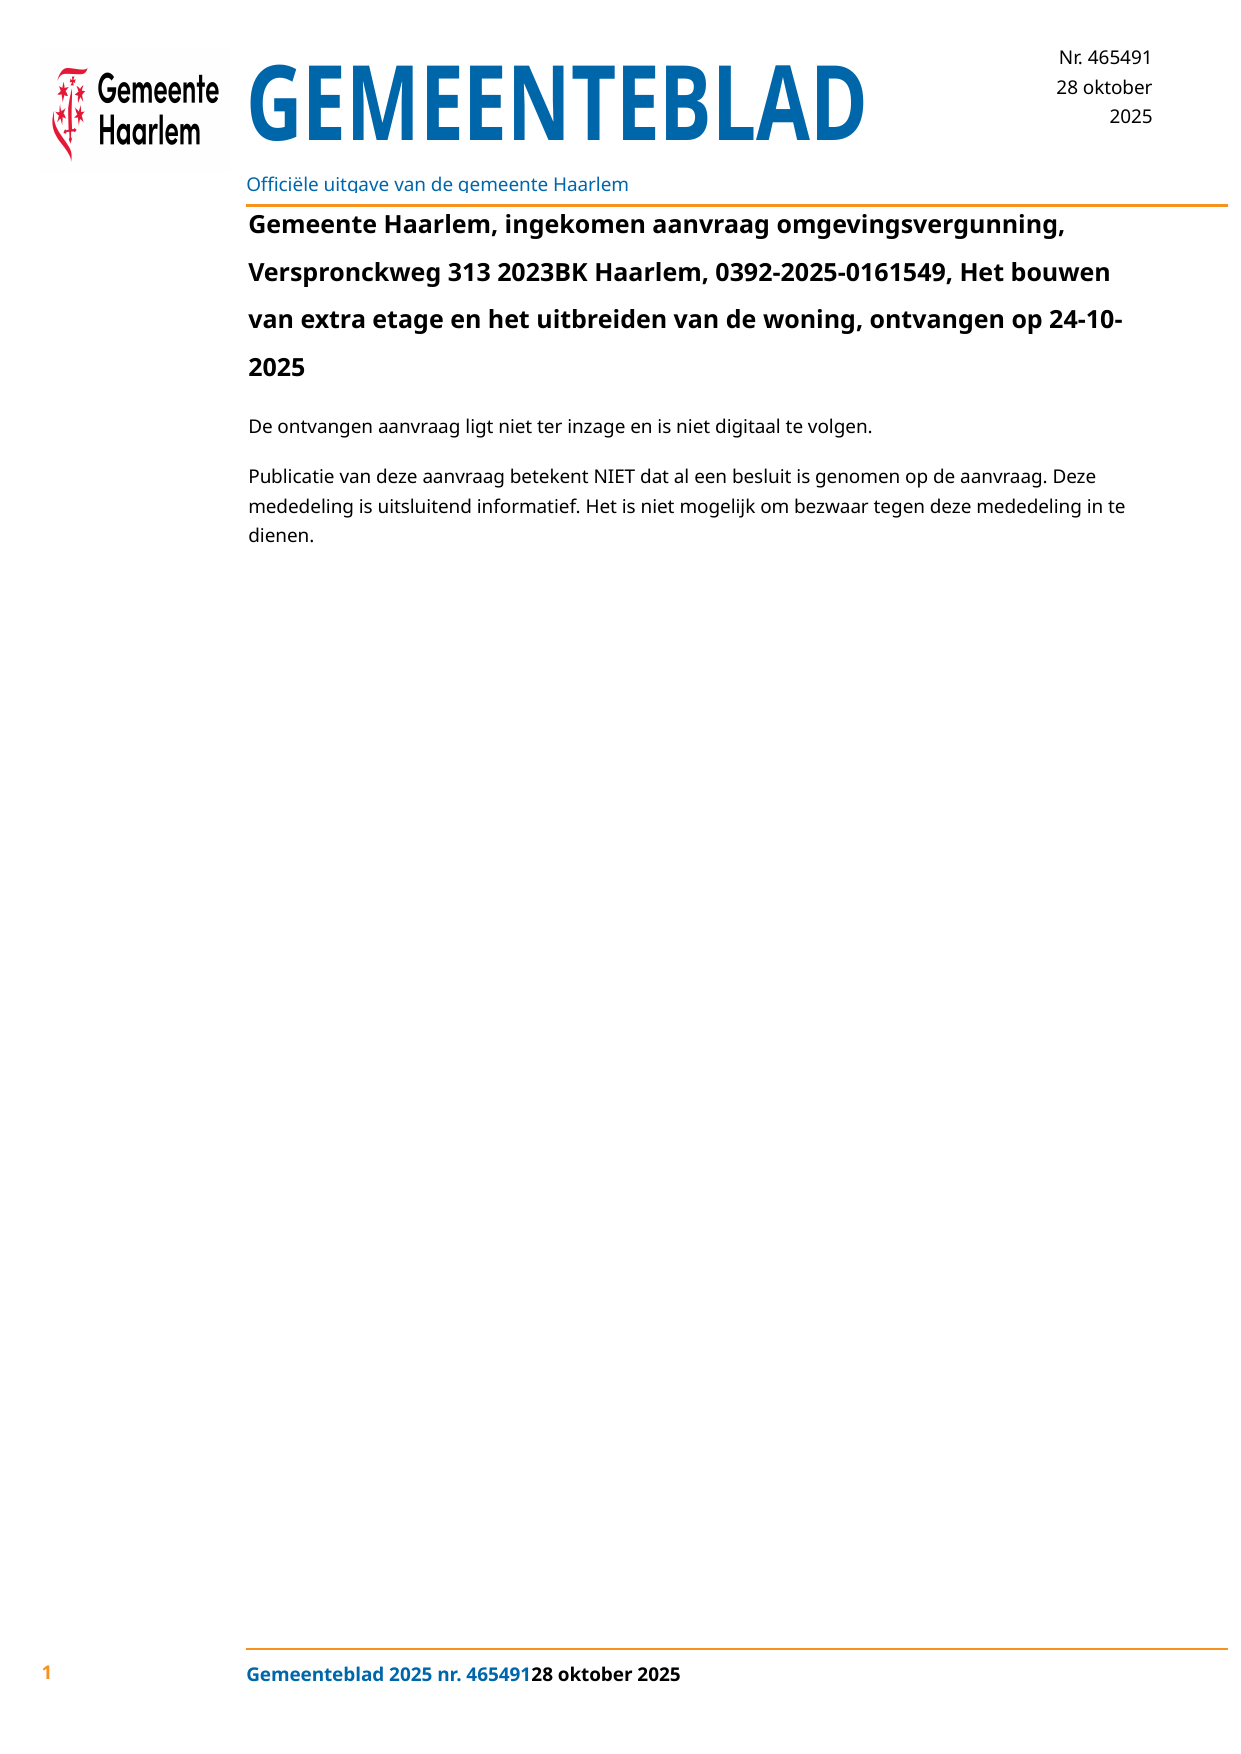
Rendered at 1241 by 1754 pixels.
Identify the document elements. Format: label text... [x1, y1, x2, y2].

text Publicatie van deze aanvraag betekent NIET dat al een besluit is genomen op de aanvraag. Deze mededeling is uitsluitend informatief. Het is niet mogelijk om bezwaar tegen deze mededeling in te dienen. [248, 463, 1152, 548]
text De ontvangen aanvraag ligt niet ter inzage en is niet digitaal te volgen. [248, 413, 1152, 439]
picture [41, 47, 231, 172]
text Gemeente Haarlem, ingekomen aanvraag omgevingsvergunning, Verspronckweg 313 2023BK Haarlem, 0392-2025-0161549, Het bouwen van extra etage en het uitbreiden van de woning, ontvangen op 24-10-2025 [248, 207, 1152, 384]
